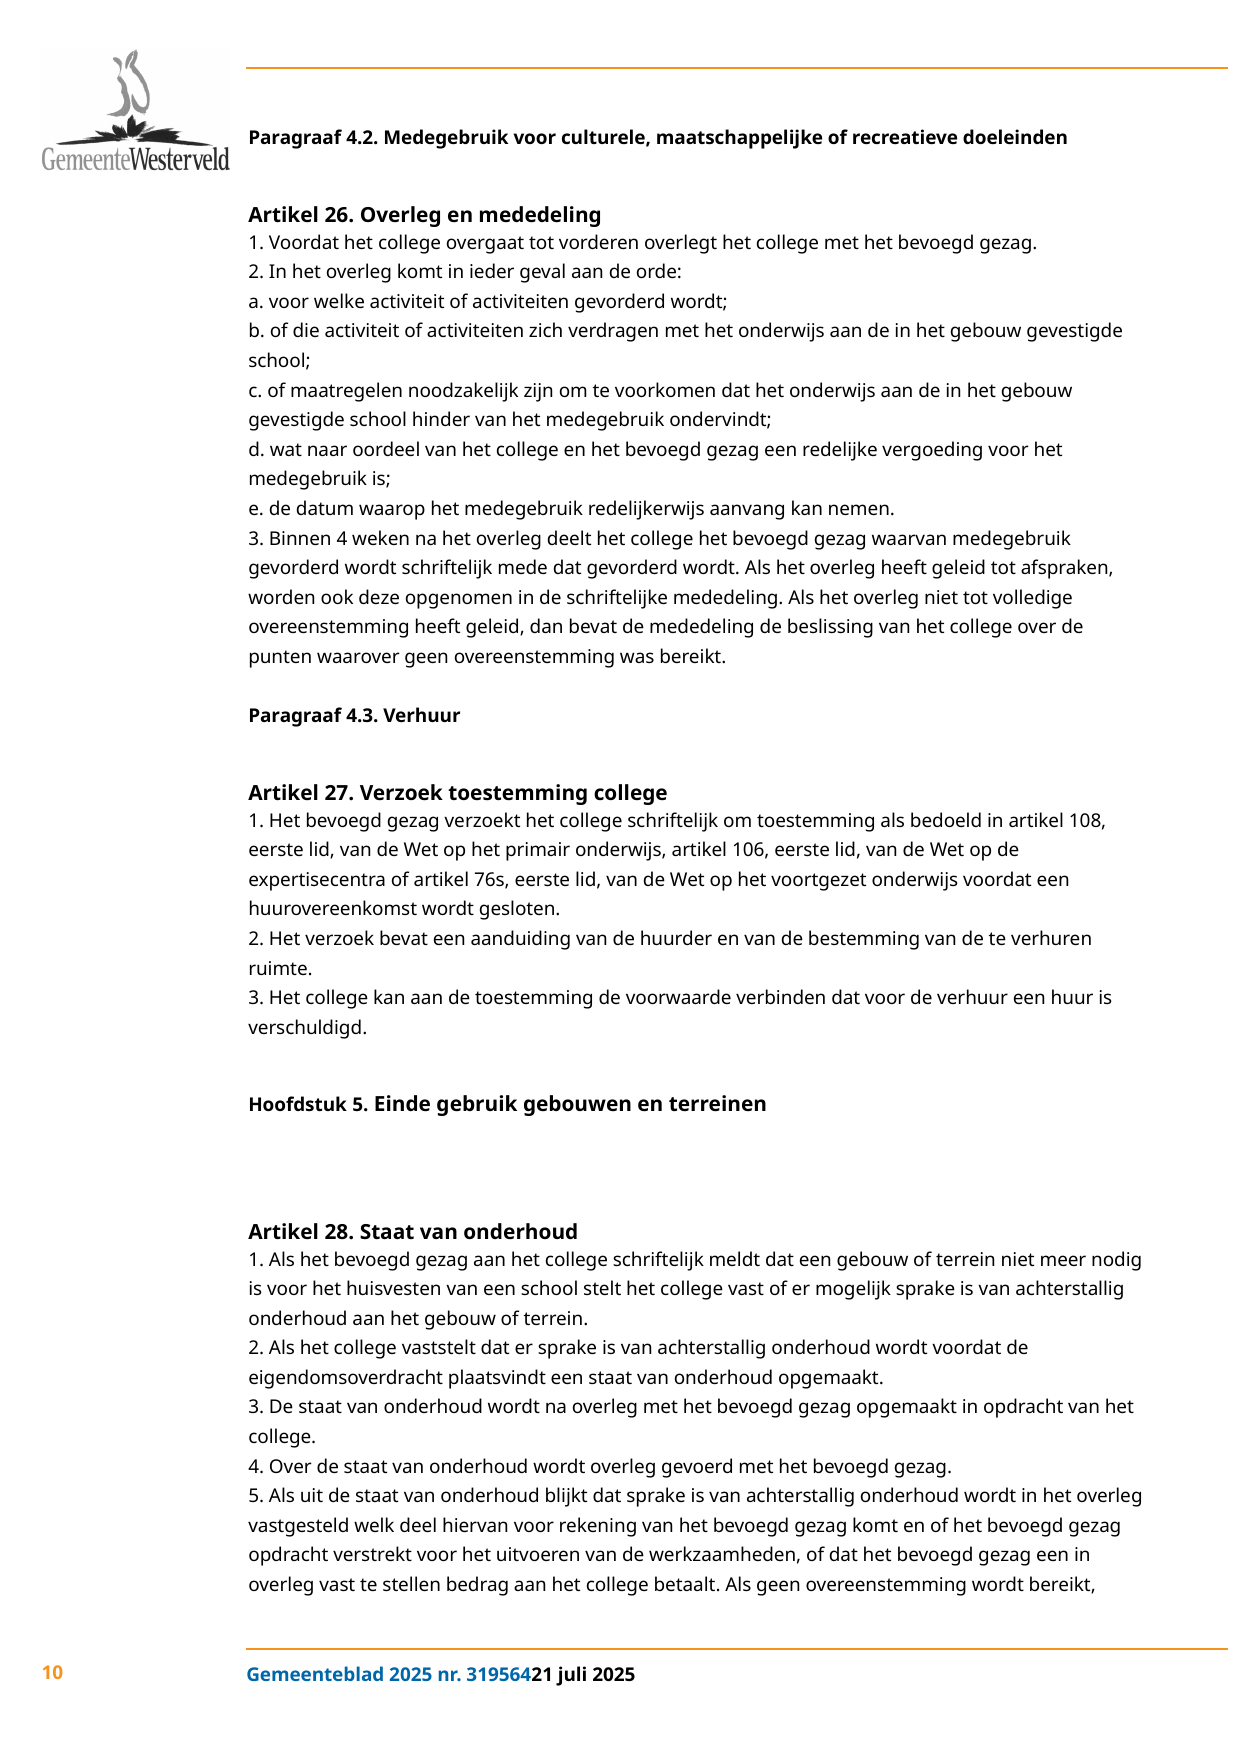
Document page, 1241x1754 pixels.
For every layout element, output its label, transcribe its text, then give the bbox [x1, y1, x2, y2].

text b. of die activiteit of activiteiten zich verdragen met het onderwijs aan de in het gebouw gevestigde school; [248, 318, 1152, 373]
text 2. Als het college vaststelt dat er sprake is van achterstallig onderhoud wordt voordat de eigendomsoverdracht plaatsvindt een staat van onderhoud opgemaakt. [248, 1334, 1152, 1390]
text 1. Voordat het college overgaat tot vorderen overlegt het college met het bevoegd gezag. [248, 229, 1152, 255]
text 2. In het overleg komt in ieder geval aan de orde: [248, 258, 1152, 284]
text 3. Binnen 4 weken na het overleg deelt het college het bevoegd gezag waarvan medegebruik gevorderd wordt schriftelijk mede dat gevorderd wordt. Als het overleg heeft geleid tot afspraken, worden ook deze opgenomen in de schriftelijke mededeling. Als het overleg niet tot volledige overeenstemming heeft geleid, dan bevat de mededeling de beslissing van het college over de punten waarover geen overeenstemming was bereikt. [248, 525, 1152, 669]
text 3. De staat van onderhoud wordt na overleg met het bevoegd gezag opgemaakt in opdracht van het college. [248, 1394, 1152, 1449]
text 1. Als het bevoegd gezag aan het college schriftelijk meldt dat een gebouw of terrein niet meer nodig is voor het huisvesten van een school stelt het college vast of er mogelijk sprake is van achterstallig onderhoud aan het gebouw of terrein. [248, 1246, 1152, 1331]
text 5. Als uit de staat van onderhoud blijkt dat sprake is van achterstallig onderhoud wordt in het overleg vastgesteld welk deel hiervan voor rekening van het bevoegd gezag komt en of het bevoegd gezag opdracht verstrekt voor het uitvoeren van de werkzaamheden, of dat het bevoegd gezag een in overleg vast te stellen bedrag aan het college betaalt. Als geen overeenstemming wordt bereikt, [248, 1482, 1152, 1597]
text d. wat naar oordeel van het college en het bevoegd gezag een redelijke vergoeding voor het medegebruik is; [248, 436, 1152, 491]
text 2. Het verzoek bevat een aanduiding van de huurder en van de bestemming van de te verhuren ruimte. [248, 925, 1152, 981]
text Artikel 27. Verzoek toestemming college [248, 778, 1152, 807]
text Hoofdstuk 5. Einde gebruik gebouwen en terreinen [248, 1089, 1152, 1118]
text c. of maatregelen noodzakelijk zijn om te voorkomen dat het onderwijs aan de in het gebouw gevestigde school hinder van het medegebruik ondervindt; [248, 377, 1152, 432]
picture [41, 47, 231, 172]
text Artikel 28. Staat van onderhoud [248, 1217, 1152, 1246]
text Paragraaf 4.3. Verhuur [248, 702, 1152, 728]
text 1. Het bevoegd gezag verzoekt het college schriftelijk om toestemming als bedoeld in artikel 108, eerste lid, van de Wet op het primair onderwijs, artikel 106, eerste lid, van de Wet op de expertisecentra of artikel 76s, eerste lid, van de Wet op het voortgezet onderwijs voordat een huurovereenkomst wordt gesloten. [248, 807, 1152, 921]
text e. de datum waarop het medegebruik redelijkerwijs aanvang kan nemen. [248, 495, 1152, 521]
text Artikel 26. Overleg en mededeling [248, 201, 1152, 229]
text 3. Het college kan aan de toestemming de voorwaarde verbinden dat voor de verhuur een huur is verschuldigd. [248, 984, 1152, 1040]
text 4. Over de staat van onderhoud wordt overleg gevoerd met het bevoegd gezag. [248, 1453, 1152, 1478]
text Paragraaf 4.2. Medegebruik voor culturele, maatschappelijke of recreatieve doeleinden [248, 124, 1152, 150]
text a. voor welke activiteit of activiteiten gevorderd wordt; [248, 288, 1152, 314]
